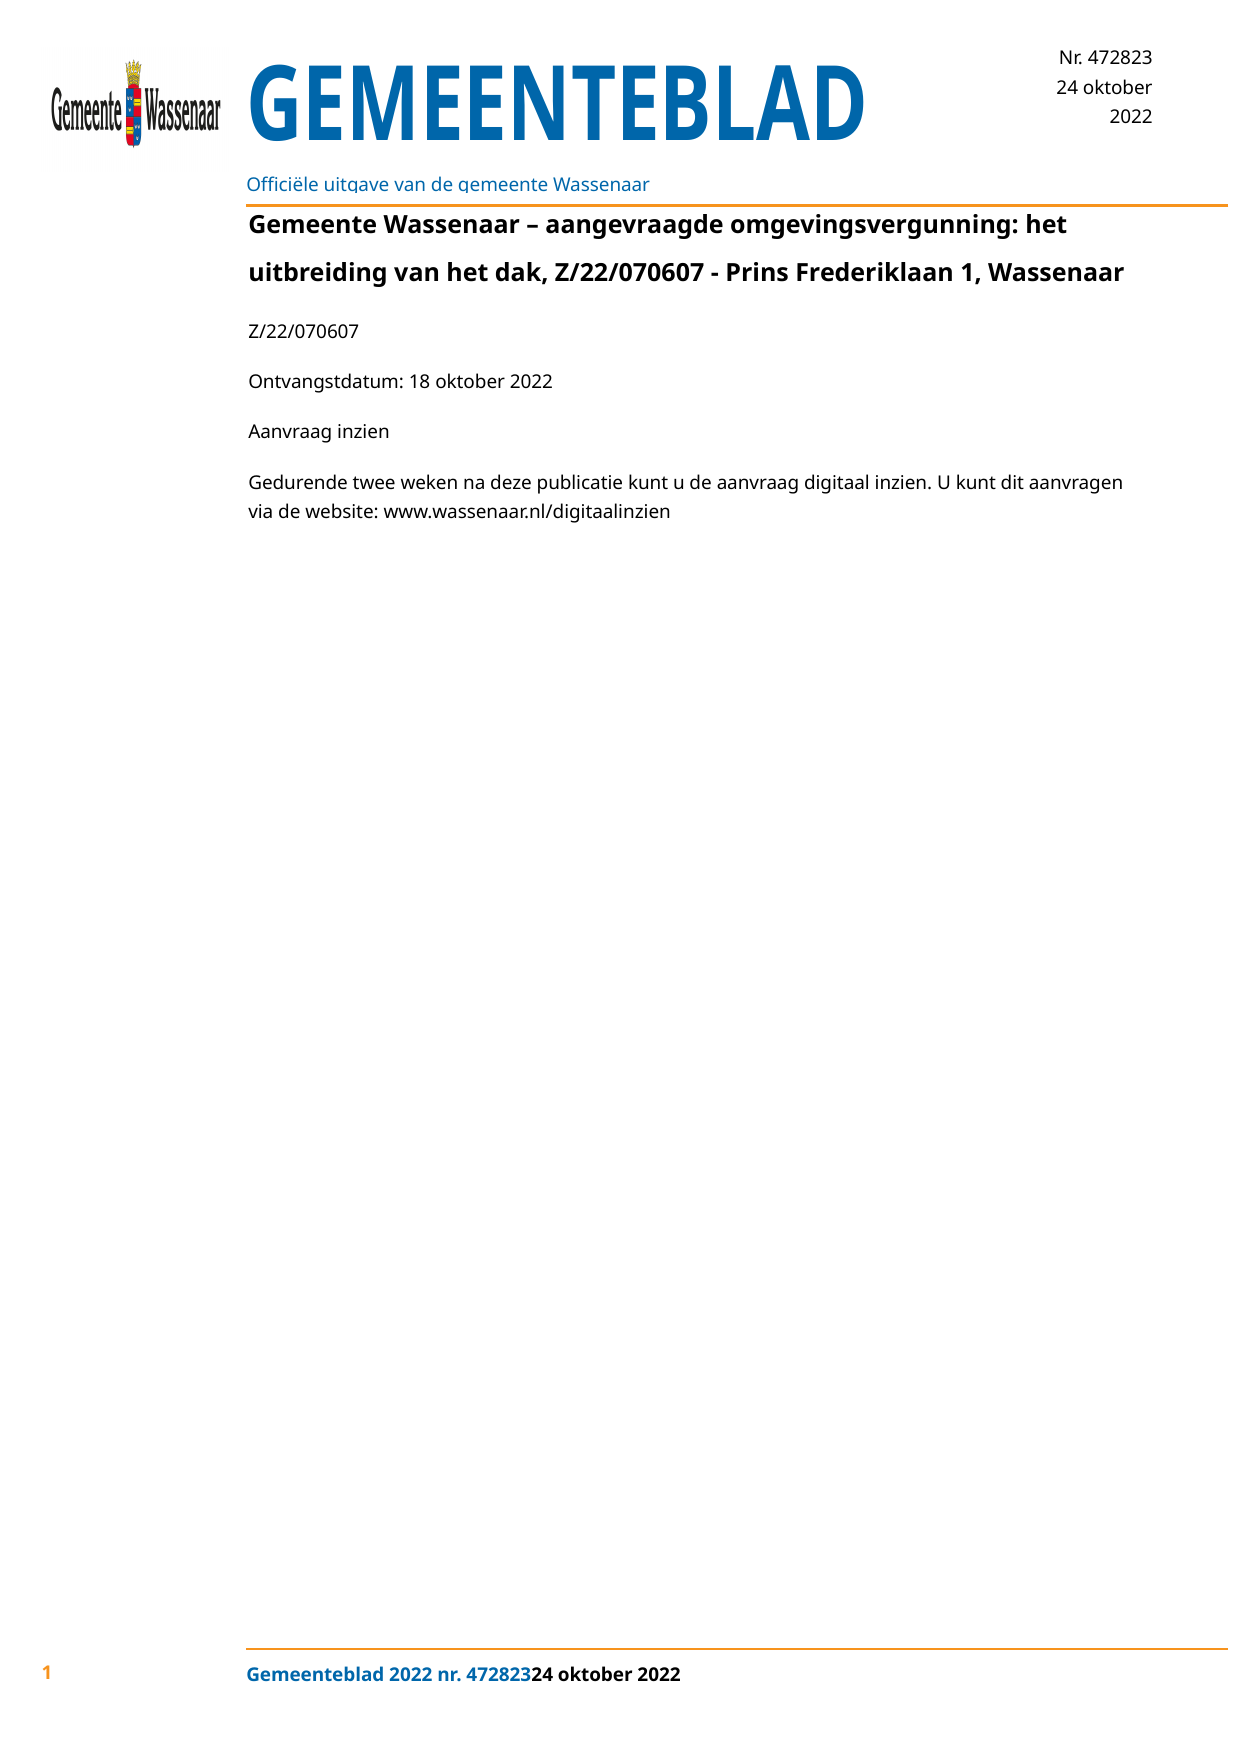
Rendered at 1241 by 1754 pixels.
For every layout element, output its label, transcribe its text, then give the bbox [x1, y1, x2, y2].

text Gedurende twee weken na deze publicatie kunt u de aanvraag digitaal inzien. U kunt dit aanvragen via de website: www.wassenaar.nl/digitaalinzien [248, 469, 1152, 524]
text Ontvangstdatum: 18 oktober 2022 [248, 368, 1152, 394]
text Z/22/070607 [248, 318, 1152, 344]
text Gemeente Wassenaar – aangevraagde omgevingsvergunning: het uitbreiding van het dak, Z/22/070607 - Prins Frederiklaan 1, Wassenaar [248, 207, 1152, 288]
picture [41, 47, 231, 172]
text Aanvraag inzien [248, 419, 1152, 444]
